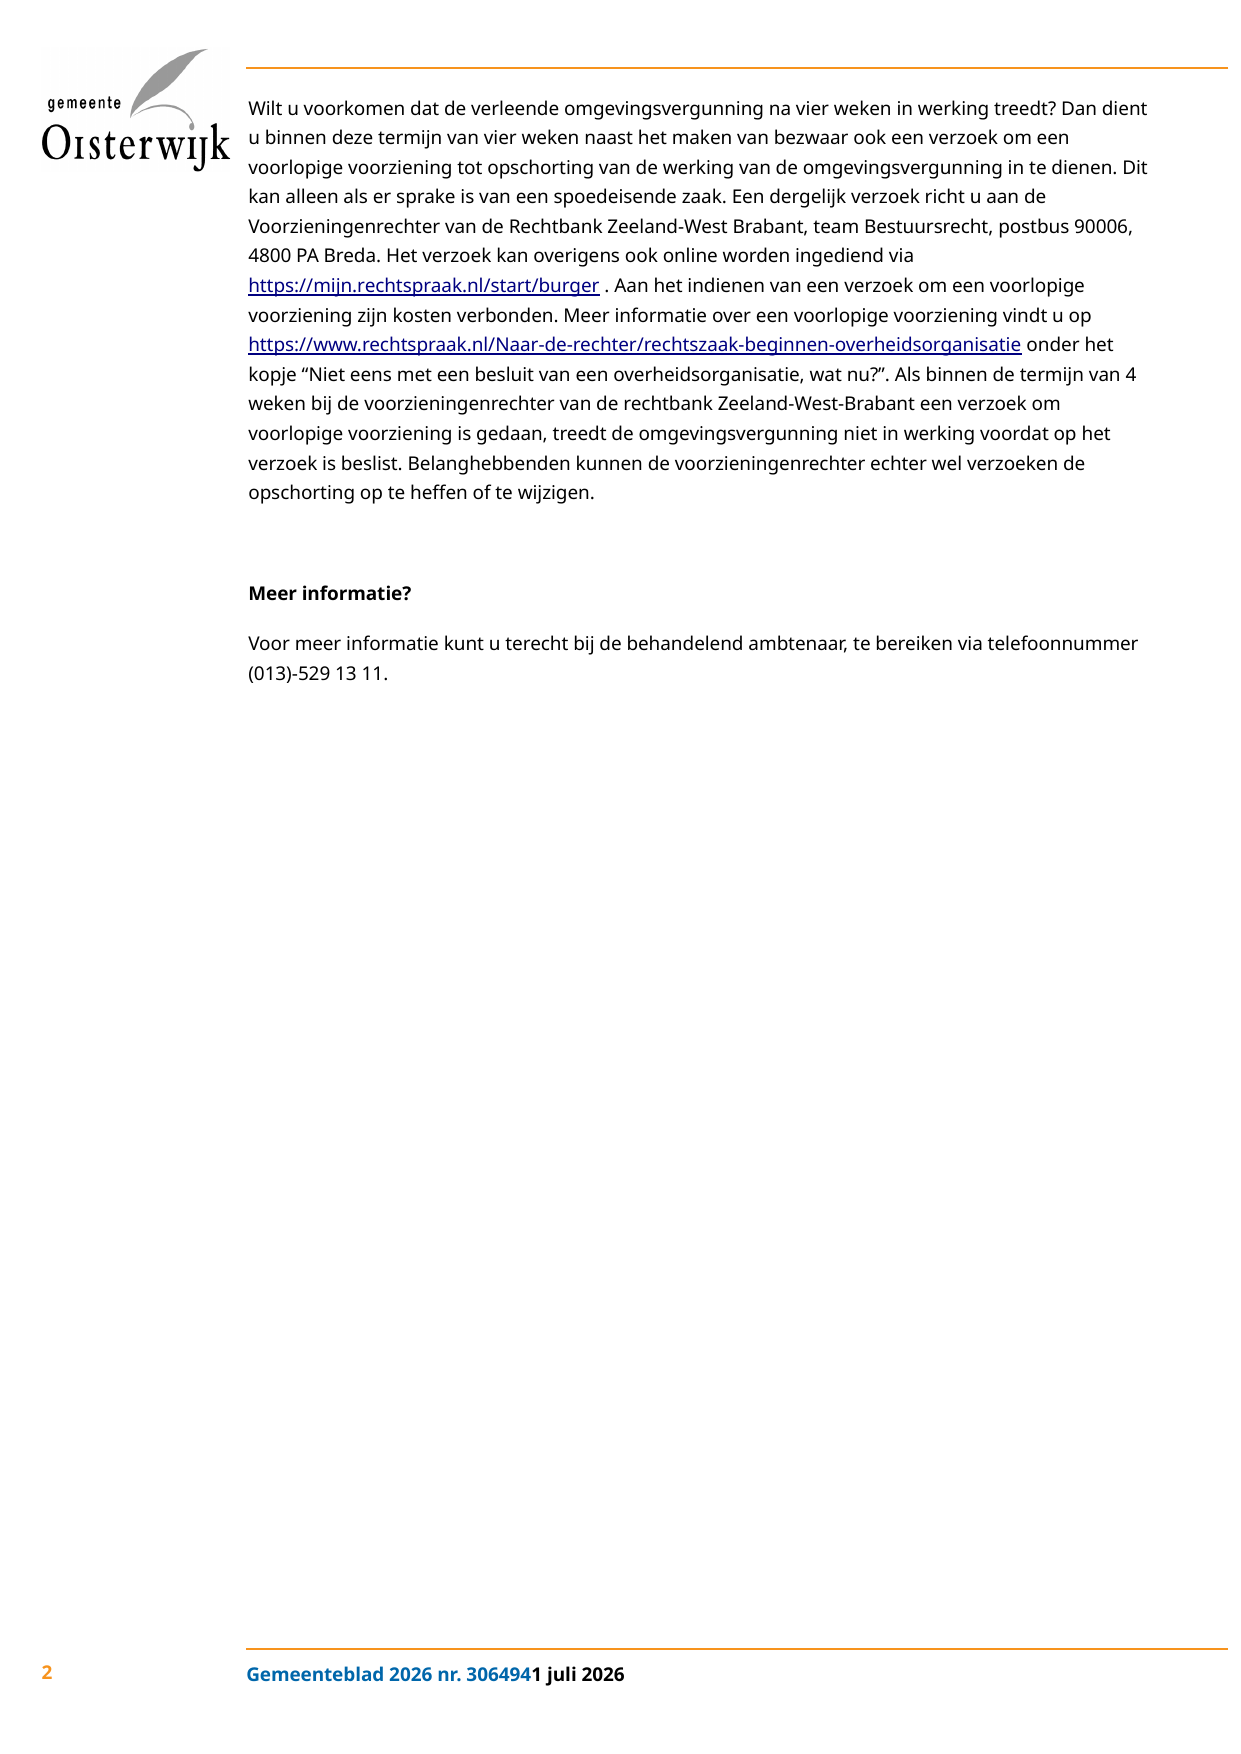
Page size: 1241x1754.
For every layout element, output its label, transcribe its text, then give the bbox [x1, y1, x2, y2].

text Wilt u voorkomen dat de verleende omgevingsvergunning na vier weken in werking treedt? Dan dient u binnen deze termijn van vier weken naast het maken van bezwaar ook een verzoek om een voorlopige voorziening tot opschorting van de werking van de omgevingsvergunning in te dienen. Dit kan alleen als er sprake is van een spoedeisende zaak. Een dergelijk verzoek richt u aan de Voorzieningenrechter van de Rechtbank Zeeland-West Brabant, team Bestuursrecht, postbus 90006, 4800 PA Breda. Het verzoek kan overigens ook online worden ingediend via https://mijn.rechtspraak.nl/start/burger . Aan het indienen van een verzoek om een voorlopige voorziening zijn kosten verbonden. Meer informatie over een voorlopige voorziening vindt u op https://www.rechtspraak.nl/Naar-de-rechter/rechtszaak-beginnen-overheidsorganisatie onder het kopje “Niet eens met een besluit van een overheidsorganisatie, wat nu?”. Als binnen de termijn van 4 weken bij de voorzieningenrechter van de rechtbank Zeeland-West-Brabant een verzoek om voorlopige voorziening is gedaan, treedt de omgevingsvergunning niet in werking voordat op het verzoek is beslist. Belanghebbenden kunnen de voorzieningenrechter echter wel verzoeken de opschorting op te heffen of te wijzigen. [248, 95, 1152, 505]
text Voor meer informatie kunt u terecht bij de behandelend ambtenaar, te bereiken via telefoonnummer (013)-529 13 11. [248, 631, 1152, 686]
text Meer informatie? [248, 580, 1152, 606]
picture [41, 47, 231, 172]
